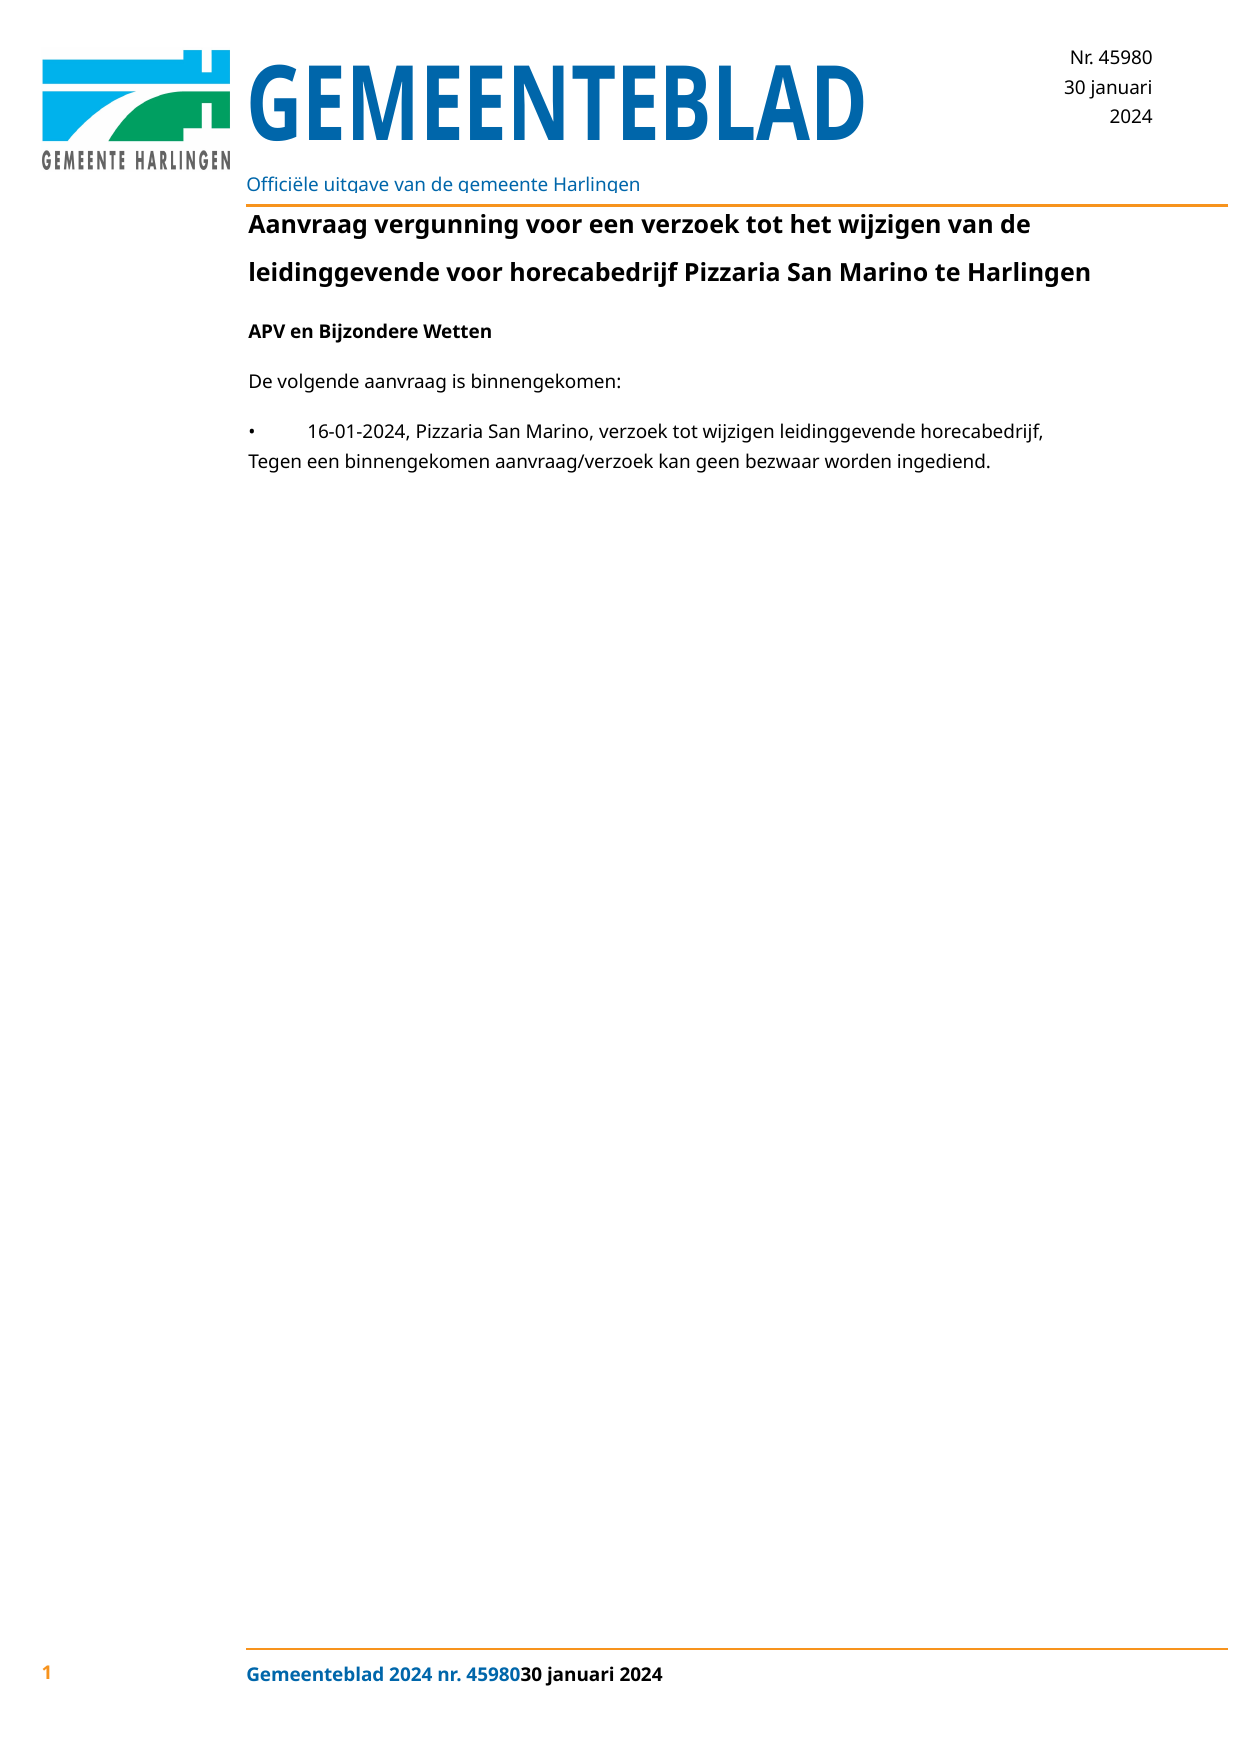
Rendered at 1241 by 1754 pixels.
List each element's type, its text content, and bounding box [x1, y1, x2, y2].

list 16-01-2024, Pizzaria San Marino, verzoek tot wijzigen leidinggevende horecabedrijf, [248, 419, 1152, 444]
picture [41, 47, 231, 172]
text De volgende aanvraag is binnengekomen: [248, 368, 1152, 394]
text Tegen een binnengekomen aanvraag/verzoek kan geen bezwaar worden ingediend. [248, 448, 1152, 474]
text APV en Bijzondere Wetten [248, 318, 1152, 344]
text Aanvraag vergunning voor een verzoek tot het wijzigen van de leidinggevende voor horecabedrijf Pizzaria San Marino te Harlingen [248, 207, 1152, 288]
